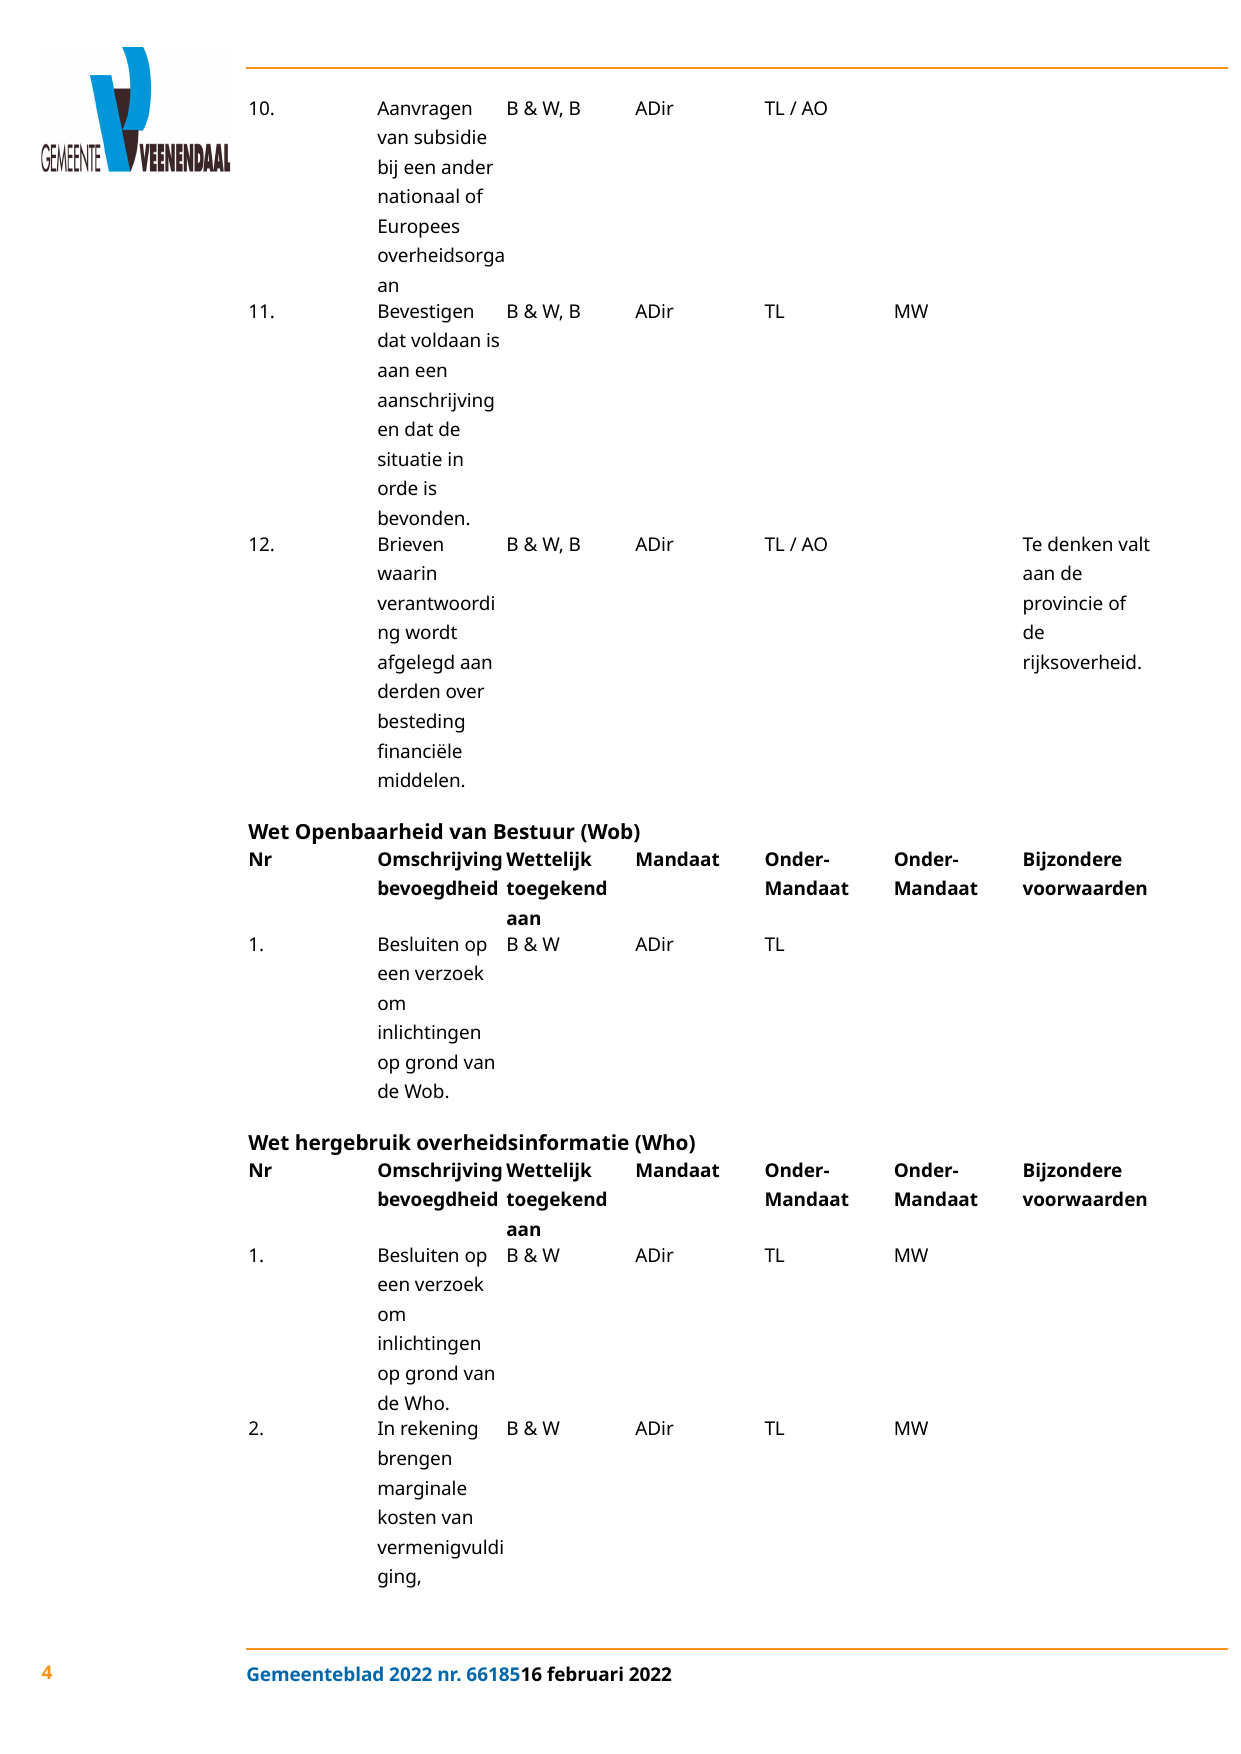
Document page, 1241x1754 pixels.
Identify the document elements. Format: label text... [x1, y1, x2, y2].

table_cell 11. [248, 298, 377, 531]
table_cell [1023, 95, 1152, 298]
table_cell B & W [506, 931, 635, 1104]
table_cell TL [764, 931, 893, 1104]
table_header Mandaat [635, 1157, 764, 1242]
table_header Nr [248, 846, 377, 931]
table_cell MW [894, 1416, 1022, 1589]
table_cell B & W [506, 1242, 635, 1416]
table_cell [1023, 1242, 1152, 1416]
table_header Onder- Mandaat [764, 846, 893, 931]
table_cell Aanvragen van subsidie bij een ander nationaal of Europees overheidsorgaan [377, 95, 506, 298]
table_cell MW [894, 298, 1022, 531]
table_header Onder- Mandaat [894, 846, 1022, 931]
table_cell ADir [635, 298, 764, 531]
table_cell ADir [635, 95, 764, 298]
table_cell TL / AO [764, 531, 893, 793]
table_header Wettelijk toegekend aan [506, 1157, 635, 1242]
table_cell B & W [506, 1416, 635, 1589]
table_cell ADir [635, 531, 764, 793]
table_header Onder- Mandaat [764, 1157, 893, 1242]
table_header Onder- Mandaat [894, 1157, 1022, 1242]
table_cell 2. [248, 1416, 377, 1589]
table_cell [894, 931, 1022, 1104]
table_header Mandaat [635, 846, 764, 931]
table_cell B & W, B [506, 531, 635, 793]
table_cell Bevestigen dat voldaan is aan een aanschrijving en dat de situatie in orde is bevonden. [377, 298, 506, 531]
table_cell B & W, B [506, 298, 635, 531]
table_cell TL [764, 298, 893, 531]
table_cell [894, 531, 1022, 793]
table_cell 1. [248, 931, 377, 1104]
text Wet hergebruik overheidsinformatie (Who) [248, 1128, 1152, 1157]
table_header Nr [248, 1157, 377, 1242]
table_header Bijzondere voorwaarden [1023, 1157, 1152, 1242]
table_cell Besluiten op een verzoek om inlichtingen op grond van de Wob. [377, 931, 506, 1104]
table_header Bijzondere voorwaarden [1023, 846, 1152, 931]
table_cell ADir [635, 1416, 764, 1589]
table_cell TL [764, 1416, 893, 1589]
table_cell B & W, B [506, 95, 635, 298]
table_header Wettelijk toegekend aan [506, 846, 635, 931]
table_cell ADir [635, 931, 764, 1104]
table_cell Besluiten op een verzoek om inlichtingen op grond van de Who. [377, 1242, 506, 1416]
table_header Omschrijving bevoegdheid [377, 846, 506, 931]
table_cell [894, 95, 1022, 298]
picture [123, 47, 231, 172]
picture [41, 47, 130, 172]
table_cell [1023, 1416, 1152, 1589]
table_cell TL [764, 1242, 893, 1416]
table_cell 1. [248, 1242, 377, 1416]
table_cell In rekening brengen marginale kosten van vermenigvuldiging, [377, 1416, 506, 1589]
table_cell 12. [248, 531, 377, 793]
table_cell [1023, 931, 1152, 1104]
table_cell TL / AO [764, 95, 893, 298]
table_cell 10. [248, 95, 377, 298]
table_cell ADir [635, 1242, 764, 1416]
table_cell [1023, 298, 1152, 531]
text Wet Openbaarheid van Bestuur (Wob) [248, 817, 1152, 846]
table_cell Brieven waarin verantwoording wordt afgelegd aan derden over besteding financiële middelen. [377, 531, 506, 793]
table_cell Te denken valt aan de provincie of de rijksoverheid. [1023, 531, 1152, 793]
table_cell MW [894, 1242, 1022, 1416]
table_header Omschrijving bevoegdheid [377, 1157, 506, 1242]
